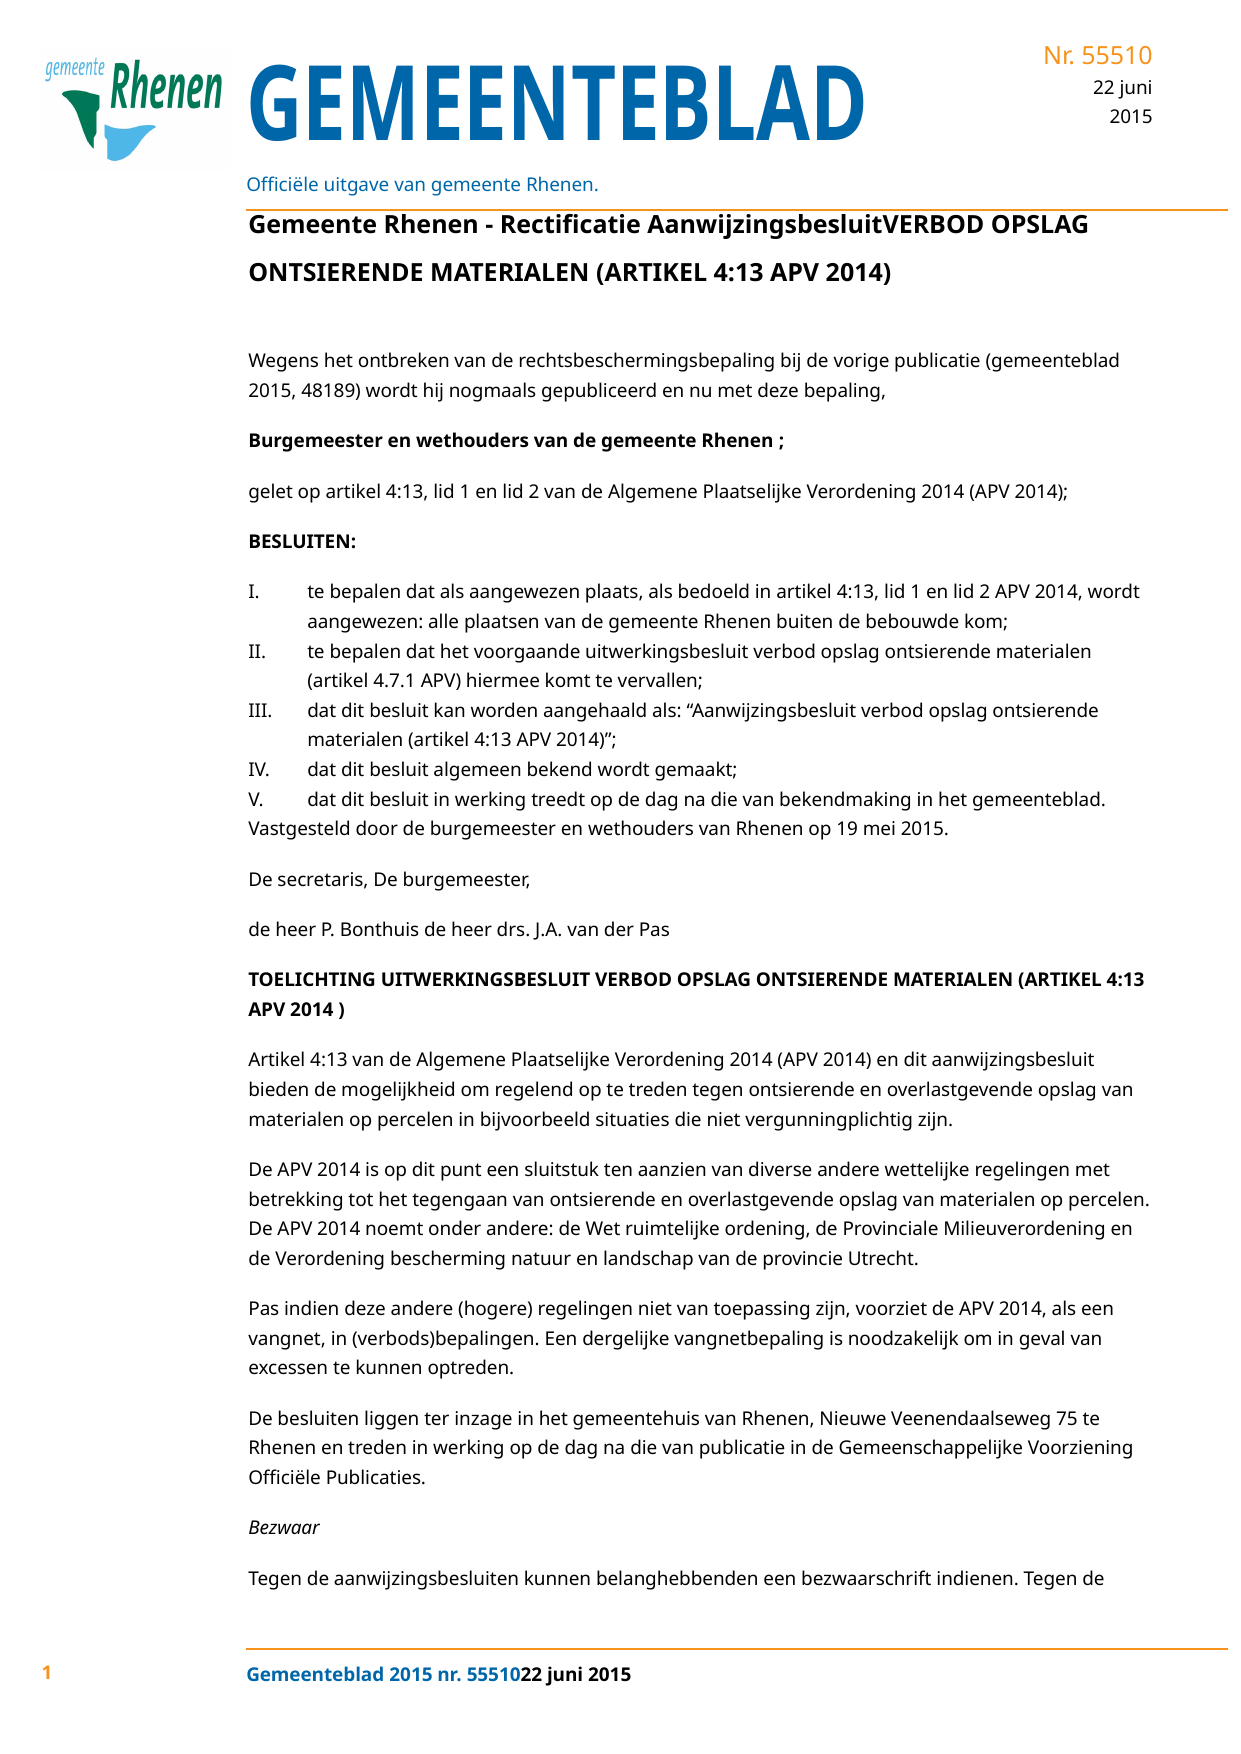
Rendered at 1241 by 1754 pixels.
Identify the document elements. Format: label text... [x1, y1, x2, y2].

text De APV 2014 is op dit punt een sluitstuk ten aanzien van diverse andere wettelijke regelingen met betrekking tot het tegengaan van ontsierende en overlastgevende opslag van materialen op percelen. De APV 2014 noemt onder andere: de Wet ruimtelijke ordening, de Provinciale Milieuverordening en de Verordening bescherming natuur en landschap van de provincie Utrecht. [248, 1156, 1152, 1271]
list te bepalen dat als aangewezen plaats, als bedoeld in artikel 4:13, lid 1 en lid 2 APV 2014, wordt aangewezen: alle plaatsen van de gemeente Rhenen buiten de bebouwde kom; [248, 579, 1152, 634]
text TOELICHTING UITWERKINGSBESLUIT VERBOD OPSLAG ONTSIERENDE MATERIALEN (ARTIKEL 4:13 APV 2014 ) [248, 967, 1152, 1022]
picture [41, 47, 231, 172]
text De besluiten liggen ter inzage in het gemeentehuis van Rhenen, Nieuwe Veenendaalseweg 75 te Rhenen en treden in werking op de dag na die van publicatie in de Gemeenschappelijke Voorziening Officiële Publicaties. [248, 1405, 1152, 1490]
text Vastgesteld door de burgemeester en wethouders van Rhenen op 19 mei 2015. [248, 815, 1152, 841]
text Artikel 4:13 van de Algemene Plaatselijke Verordening 2014 (APV 2014) en dit aanwijzingsbesluit bieden de mogelijkheid om regelend op te treden tegen ontsierende en overlastgevende opslag van materialen op percelen in bijvoorbeeld situaties die niet vergunningplichtig zijn. [248, 1047, 1152, 1132]
text Pas indien deze andere (hogere) regelingen niet van toepassing zijn, voorziet de APV 2014, als een vangnet, in (verbods)bepalingen. Een dergelijke vangnetbepaling is noodzakelijk om in geval van excessen te kunnen optreden. [248, 1295, 1152, 1380]
text Tegen de aanwijzingsbesluiten kunnen belanghebbenden een bezwaarschrift indienen. Tegen de [248, 1565, 1152, 1591]
list dat dit besluit in werking treedt op de dag na die van bekendmaking in het gemeenteblad. [248, 786, 1152, 812]
text De secretaris, De burgemeester, [248, 866, 1152, 892]
text de heer P. Bonthuis de heer drs. J.A. van der Pas [248, 916, 1152, 942]
text Burgemeester en wethouders van de gemeente Rhenen ; [248, 427, 1152, 453]
text gelet op artikel 4:13, lid 1 en lid 2 van de Algemene Plaatselijke Verordening 2014 (APV 2014); [248, 478, 1152, 504]
list dat dit besluit kan worden aangehaald als: “Aanwijzingsbesluit verbod opslag ontsierende materialen (artikel 4:13 APV 2014)”; [248, 697, 1152, 752]
text Gemeente Rhenen - Rectificatie AanwijzingsbesluitVERBOD OPSLAG ONTSIERENDE MATERIALEN (ARTIKEL 4:13 APV 2014) [248, 211, 1152, 288]
list te bepalen dat het voorgaande uitwerkingsbesluit verbod opslag ontsierende materialen (artikel 4.7.1 APV) hiermee komt te vervallen; [248, 638, 1152, 693]
text BESLUITEN: [248, 528, 1152, 554]
list dat dit besluit algemeen bekend wordt gemaakt; [248, 756, 1152, 782]
text Bezwaar [248, 1514, 1152, 1540]
text Wegens het ontbreken van de rechtsbeschermingsbepaling bij de vorige publicatie (gemeenteblad 2015, 48189) wordt hij nogmaals gepubliceerd en nu met deze bepaling, [248, 347, 1152, 403]
